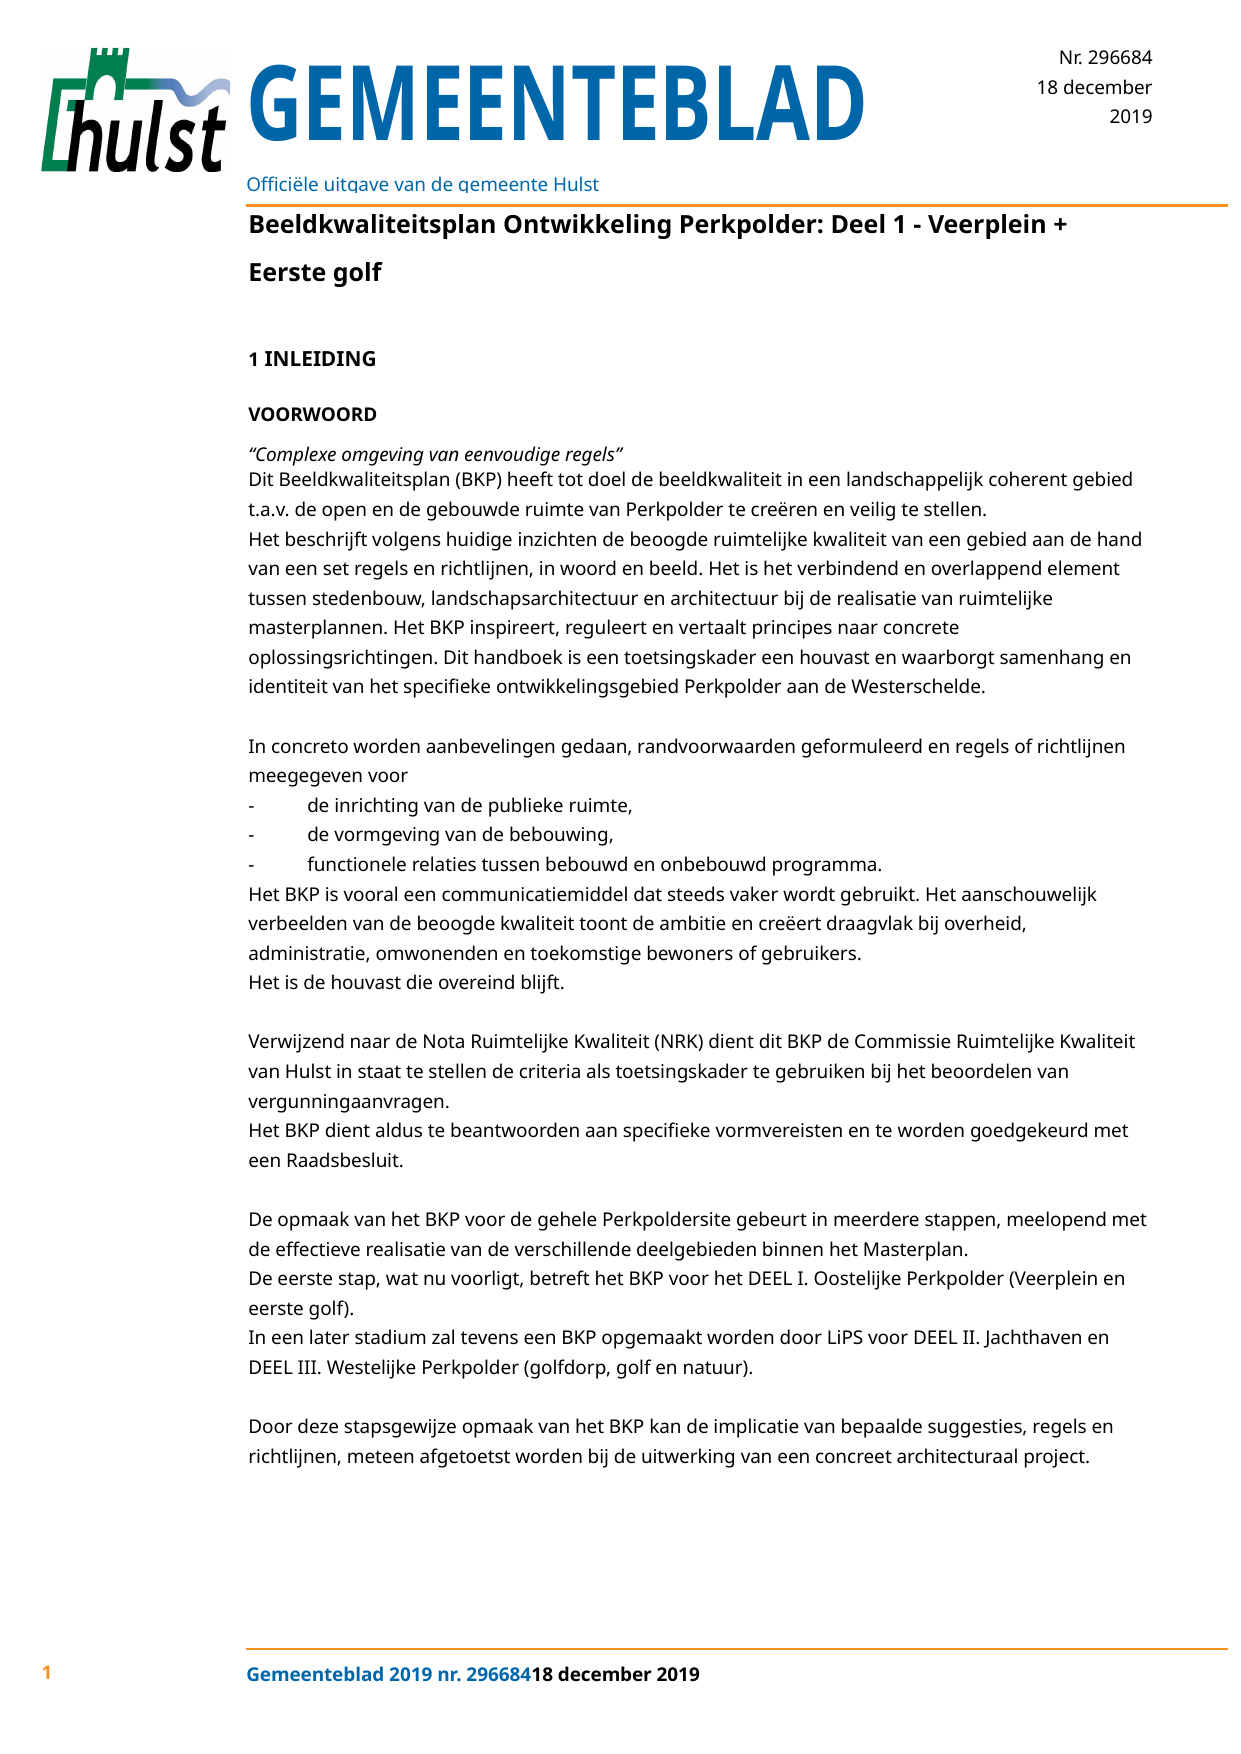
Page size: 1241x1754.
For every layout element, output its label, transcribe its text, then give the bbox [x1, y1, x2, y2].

text De eerste stap, wat nu voorligt, betreft het BKP voor het DEEL I. Oostelijke Perkpolder (Veerplein en eerste golf). [248, 1265, 1152, 1321]
text Beeldkwaliteitsplan Ontwikkeling Perkpolder: Deel 1 - Veerplein + Eerste golf [248, 207, 1152, 288]
text “Complexe omgeving van eenvoudige regels” [248, 441, 1152, 467]
list functionele relaties tussen bebouwd en onbebouwd programma. [248, 851, 1152, 877]
text Het BKP dient aldus te beantwoorden aan specifieke vormvereisten en te worden goedgekeurd met een Raadsbesluit. [248, 1117, 1152, 1173]
text Het BKP is vooral een communicatiemiddel dat steeds vaker wordt gebruikt. Het aanschouwelijk verbeelden van de beoogde kwaliteit toont de ambitie en creëert draagvlak bij overheid, administratie, omwonenden en toekomstige bewoners of gebruikers. [248, 881, 1152, 966]
text Het beschrijft volgens huidige inzichten de beoogde ruimtelijke kwaliteit van een gebied aan de hand van een set regels en richtlijnen, in woord en beeld. Het is het verbindend en overlappend element tussen stedenbouw, landschapsarchitectuur en architectuur bij de realisatie van ruimtelijke masterplannen. Het BKP inspireert, reguleert en vertaalt principes naar concrete oplossingsrichtingen. Dit handboek is een toetsingskader een houvast en waarborgt samenhang en identiteit van het specifieke ontwikkelingsgebied Perkpolder aan de Westerschelde. [248, 526, 1152, 699]
text In concreto worden aanbevelingen gedaan, randvoorwaarden geformuleerd en regels of richtlijnen meegegeven voor [248, 733, 1152, 788]
text Verwijzend naar de Nota Ruimtelijke Kwaliteit (NRK) dient dit BKP de Commissie Ruimtelijke Kwaliteit van Hulst in staat te stellen de criteria als toetsingskader te gebruiken bij het beoordelen van vergunningaanvragen. [248, 1029, 1152, 1114]
picture [41, 47, 231, 172]
list de vormgeving van de bebouwing, [248, 822, 1152, 847]
text De opmaak van het BKP voor de gehele Perkpoldersite gebeurt in meerdere stappen, meelopend met de effectieve realisatie van de verschillende deelgebieden binnen het Masterplan. [248, 1206, 1152, 1262]
text 1 INLEIDING [248, 344, 1152, 372]
text Het is de houvast die overeind blijft. [248, 969, 1152, 995]
text Door deze stapsgewijze opmaak van het BKP kan de implicatie van bepaalde suggesties, regels en richtlijnen, meteen afgetoetst worden bij de uitwerking van een concreet architecturaal project. [248, 1413, 1152, 1469]
list de inrichting van de publieke ruimte, [248, 792, 1152, 818]
text In een later stadium zal tevens een BKP opgemaakt worden door LiPS voor DEEL II. Jachthaven en DEEL III. Westelijke Perkpolder (golfdorp, golf en natuur). [248, 1324, 1152, 1380]
text VOORWOORD [248, 402, 1152, 427]
text Dit Beeldkwaliteitsplan (BKP) heeft tot doel de beeldkwaliteit in een landschappelijk coherent gebied t.a.v. de open en de gebouwde ruimte van Perkpolder te creëren en veilig te stellen. [248, 467, 1152, 522]
